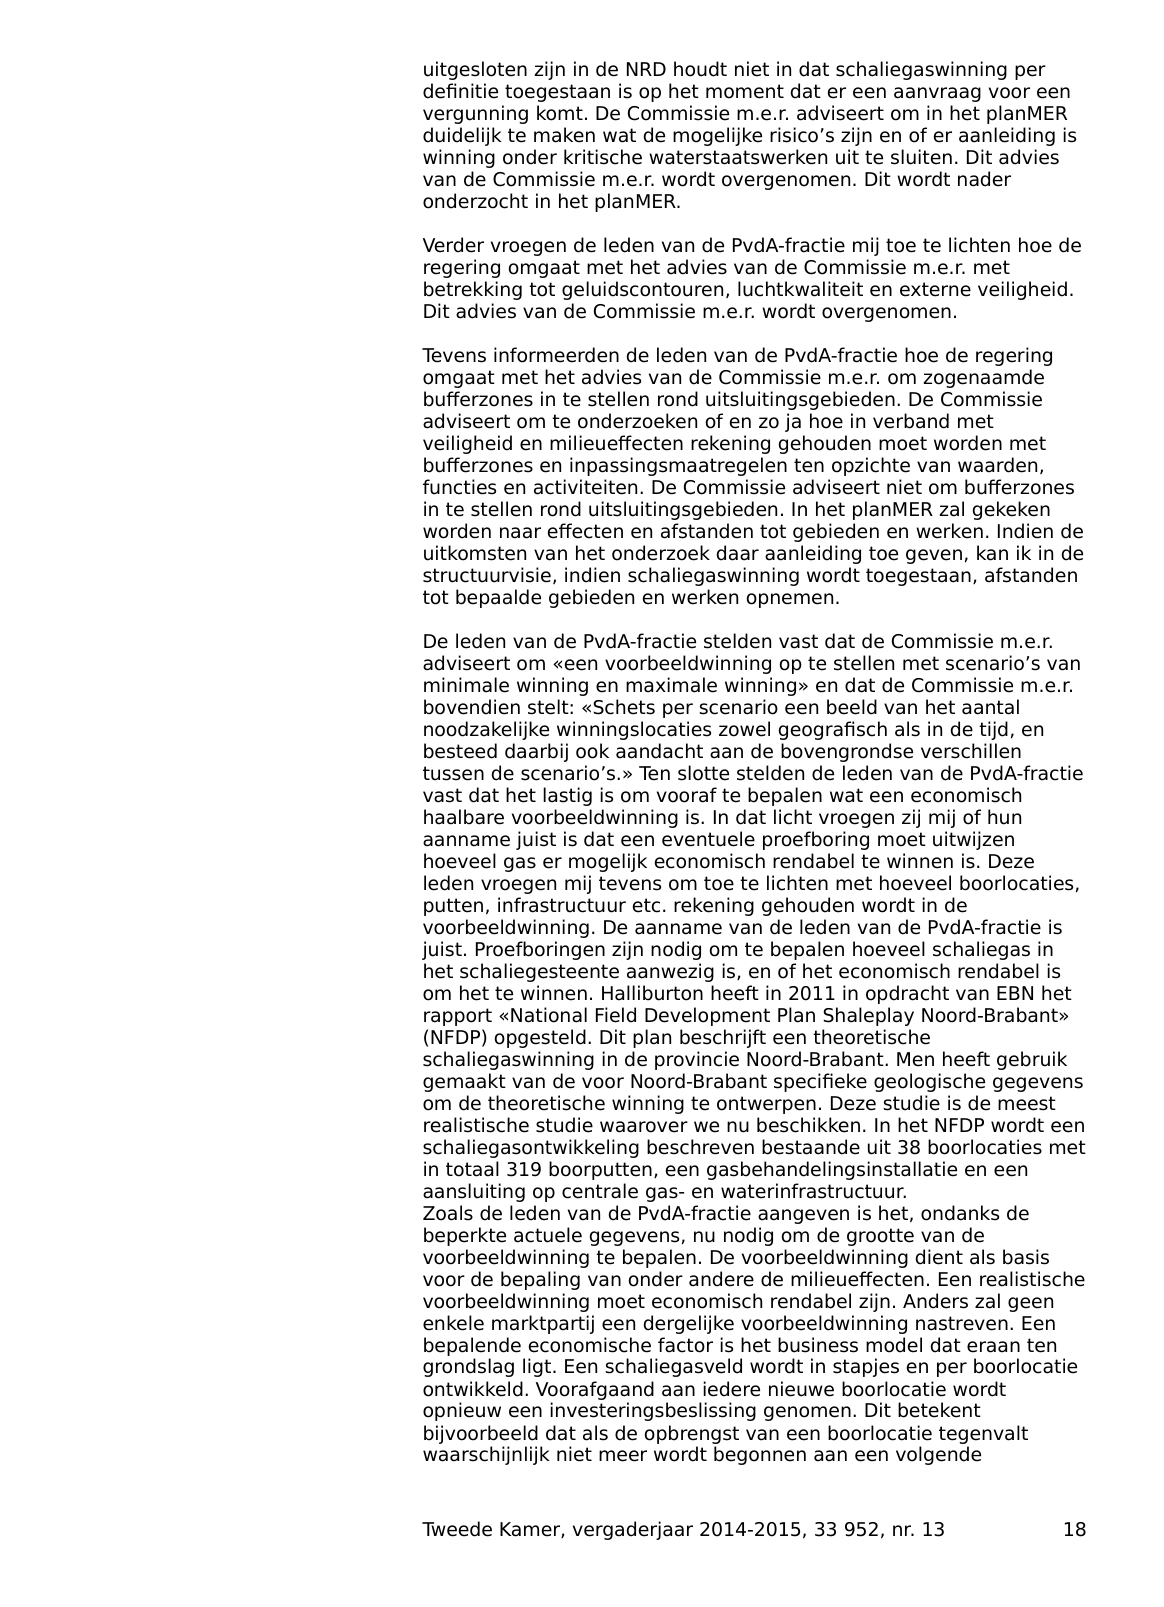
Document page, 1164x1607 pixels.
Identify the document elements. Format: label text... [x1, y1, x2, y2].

text De leden van de PvdA-fractie stelden vast dat de Commissie m.e.r. adviseert om «een voorbeeldwinning op te stellen met scenario’s van minimale winning en maximale winning» en dat de Commissie m.e.r. bovendien stelt: «Schets per scenario een beeld van het aantal noodzakelijke winningslocaties zowel geografisch als in de tijd, en besteed daarbij ook aandacht aan de bovengrondse verschillen tussen de scenario’s.» Ten slotte stelden de leden van de PvdA-fractie vast dat het lastig is om vooraf te bepalen wat een economisch haalbare voorbeeldwinning is. In dat licht vroegen zij mij of hun aanname juist is dat een eventuele proefboring moet uitwijzen hoeveel gas er mogelijk economisch rendabel te winnen is. Deze leden vroegen mij tevens om toe te lichten met hoeveel boorlocaties, putten, infrastructuur etc. rekening gehouden wordt in de voorbeeldwinning. De aanname van de leden van de PvdA-fractie is juist. Proefboringen zijn nodig om te bepalen hoeveel schaliegas in het schaliegesteente aanwezig is, en of het economisch rendabel is om het te winnen. Halliburton heeft in 2011 in opdracht van EBN het rapport «National Field Development Plan Shaleplay Noord-Brabant» (NFDP) opgesteld. Dit plan beschrijft een theoretische schaliegaswinning in de provincie Noord-Brabant. Men heeft gebruik gemaakt van de voor Noord-Brabant specifieke geologische gegevens om de theoretische winning te ontwerpen. Deze studie is de meest realistische studie waarover we nu beschikken. In het NFDP wordt een schaliegasontwikkeling beschreven bestaande uit 38 boorlocaties met in totaal 319 boorputten, een gasbehandelingsinstallatie en een aansluiting op centrale gas- en waterinfrastructuur. [422, 631, 1087, 1203]
text Zoals de leden van de PvdA-fractie aangeven is het, ondanks de beperkte actuele gegevens, nu nodig om de grootte van de voorbeeldwinning te bepalen. De voorbeeldwinning dient als basis voor de bepaling van onder andere de milieueffecten. Een realistische voorbeeldwinning moet economisch rendabel zijn. Anders zal geen enkele marktpartij een dergelijke voorbeeldwinning nastreven. Een bepalende economische factor is het business model dat eraan ten grondslag ligt. Een schaliegasveld wordt in stapjes en per boorlocatie ontwikkeld. Voorafgaand aan iedere nieuwe boorlocatie wordt opnieuw een investeringsbeslissing genomen. Dit betekent bijvoorbeeld dat als de opbrengst van een boorlocatie tegenvalt waarschijnlijk niet meer wordt begonnen aan een volgende [422, 1203, 1087, 1466]
text Tevens informeerden de leden van de PvdA-fractie hoe de regering omgaat met het advies van de Commissie m.e.r. om zogenaamde bufferzones in te stellen rond uitsluitingsgebieden. De Commissie adviseert om te onderzoeken of en zo ja hoe in verband met veiligheid en milieueffecten rekening gehouden moet worden met bufferzones en inpassingsmaatregelen ten opzichte van waarden, functies en activiteiten. De Commissie adviseert niet om bufferzones in te stellen rond uitsluitingsgebieden. In het planMER zal gekeken worden naar effecten en afstanden tot gebieden en werken. Indien de uitkomsten van het onderzoek daar aanleiding toe geven, kan ik in de structuurvisie, indien schaliegaswinning wordt toegestaan, afstanden tot bepaalde gebieden en werken opnemen. [422, 345, 1087, 609]
text uitgesloten zijn in de NRD houdt niet in dat schaliegaswinning per definitie toegestaan is op het moment dat er een aanvraag voor een vergunning komt. De Commissie m.e.r. adviseert om in het planMER duidelijk te maken wat de mogelijke risico’s zijn en of er aanleiding is winning onder kritische waterstaatswerken uit te sluiten. Dit advies van de Commissie m.e.r. wordt overgenomen. Dit wordt nader onderzocht in het planMER. [422, 59, 1087, 213]
text Verder vroegen de leden van de PvdA-fractie mij toe te lichten hoe de regering omgaat met het advies van de Commissie m.e.r. met betrekking tot geluidscontouren, luchtkwaliteit en externe veiligheid. Dit advies van de Commissie m.e.r. wordt overgenomen. [422, 235, 1087, 323]
